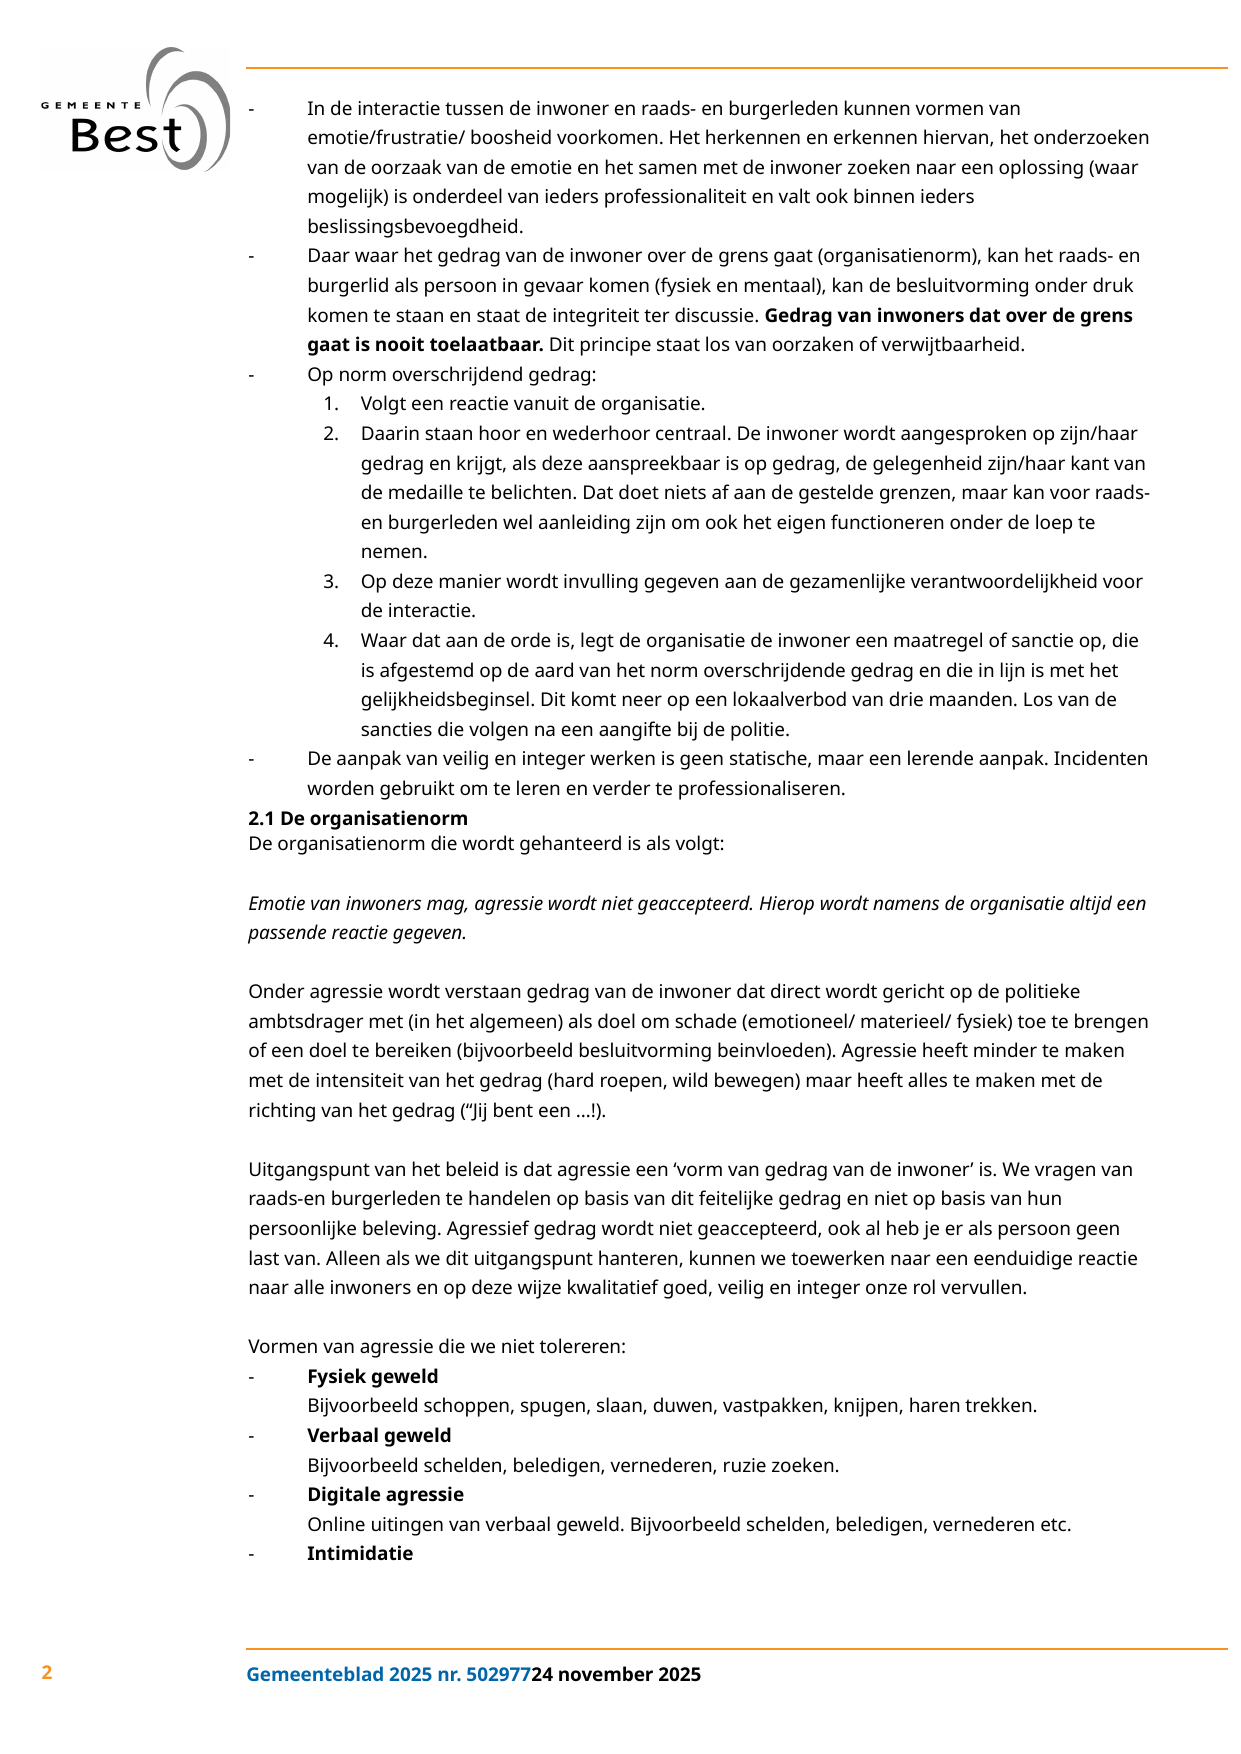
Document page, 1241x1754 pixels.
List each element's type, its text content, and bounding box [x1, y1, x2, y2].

list De aanpak van veilig en integer werken is geen statische, maar een lerende aanpak. Incidenten worden gebruikt om te leren en verder te professionaliseren. [248, 746, 1152, 801]
list Digitale agressie [248, 1481, 1152, 1507]
picture [41, 47, 231, 172]
list Bijvoorbeeld schelden, beledigen, vernederen, ruzie zoeken. [248, 1452, 1152, 1477]
list In de interactie tussen de inwoner en raads- en burgerleden kunnen vormen van emotie/frustratie/ boosheid voorkomen. Het herkennen en erkennen hiervan, het onderzoeken van de oorzaak van de emotie en het samen met de inwoner zoeken naar een oplossing (waar mogelijk) is onderdeel van ieders professionaliteit en valt ook binnen ieders beslissingsbevoegdheid. [248, 95, 1152, 239]
list Bijvoorbeeld schoppen, spugen, slaan, duwen, vastpakken, knijpen, haren trekken. [248, 1393, 1152, 1418]
list Fysiek geweld [248, 1363, 1152, 1389]
text De organisatienorm die wordt gehanteerd is als volgt: [248, 831, 1152, 856]
text 2.1 De organisatienorm [248, 805, 1152, 831]
text Vormen van agressie die we niet tolereren: [248, 1333, 1152, 1359]
list Intimidatie [248, 1541, 1152, 1566]
list Online uitingen van verbaal geweld. Bijvoorbeeld schelden, beledigen, vernederen etc. [248, 1511, 1152, 1537]
list Verbaal geweld [248, 1422, 1152, 1448]
list Daarin staan hoor en wederhoor centraal. De inwoner wordt aangesproken op zijn/haar gedrag en krijgt, als deze aanspreekbaar is op gedrag, de gelegenheid zijn/haar kant van de medaille te belichten. Dat doet niets af aan de gestelde grenzen, maar kan voor raads- en burgerleden wel aanleiding zijn om ook het eigen functioneren onder de loep te nemen. [323, 420, 1152, 564]
list Op norm overschrijdend gedrag: [248, 361, 1152, 387]
list Daar waar het gedrag van de inwoner over de grens gaat (organisatienorm), kan het raads- en burgerlid als persoon in gevaar komen (fysiek en mentaal), kan de besluitvorming onder druk komen te staan en staat de integriteit ter discussie. Gedrag van inwoners dat over de grens gaat is nooit toelaatbaar. Dit principe staat los van oorzaken of verwijtbaarheid. [248, 243, 1152, 357]
text Onder agressie wordt verstaan gedrag van de inwoner dat direct wordt gericht op de politieke ambtsdrager met (in het algemeen) als doel om schade (emotioneel/ materieel/ fysiek) toe te brengen of een doel te bereiken (bijvoorbeeld besluitvorming beinvloeden). Agressie heeft minder te maken met de intensiteit van het gedrag (hard roepen, wild bewegen) maar heeft alles te maken met de richting van het gedrag (“Jij bent een …!). [248, 978, 1152, 1122]
list Volgt een reactie vanuit de organisatie. [323, 391, 1152, 416]
list Op deze manier wordt invulling gegeven aan de gezamenlijke verantwoordelijkheid voor de interactie. [323, 568, 1152, 623]
list Waar dat aan de orde is, legt de organisatie de inwoner een maatregel of sanctie op, die is afgestemd op de aard van het norm overschrijdende gedrag en die in lijn is met het gelijkheidsbeginsel. Dit komt neer op een lokaalverbod van drie maanden. Los van de sancties die volgen na een aangifte bij de politie. [323, 627, 1152, 742]
text Emotie van inwoners mag, agressie wordt niet geaccepteerd. Hierop wordt namens de organisatie altijd een passende reactie gegeven. [248, 890, 1152, 945]
text Uitgangspunt van het beleid is dat agressie een ‘vorm van gedrag van de inwoner’ is. We vragen van raads-en burgerleden te handelen op basis van dit feitelijke gedrag en niet op basis van hun persoonlijke beleving. Agressief gedrag wordt niet geaccepteerd, ook al heb je er als persoon geen last van. Alleen als we dit uitgangspunt hanteren, kunnen we toewerken naar een eenduidige reactie naar alle inwoners en op deze wijze kwalitatief goed, veilig en integer onze rol vervullen. [248, 1156, 1152, 1300]
